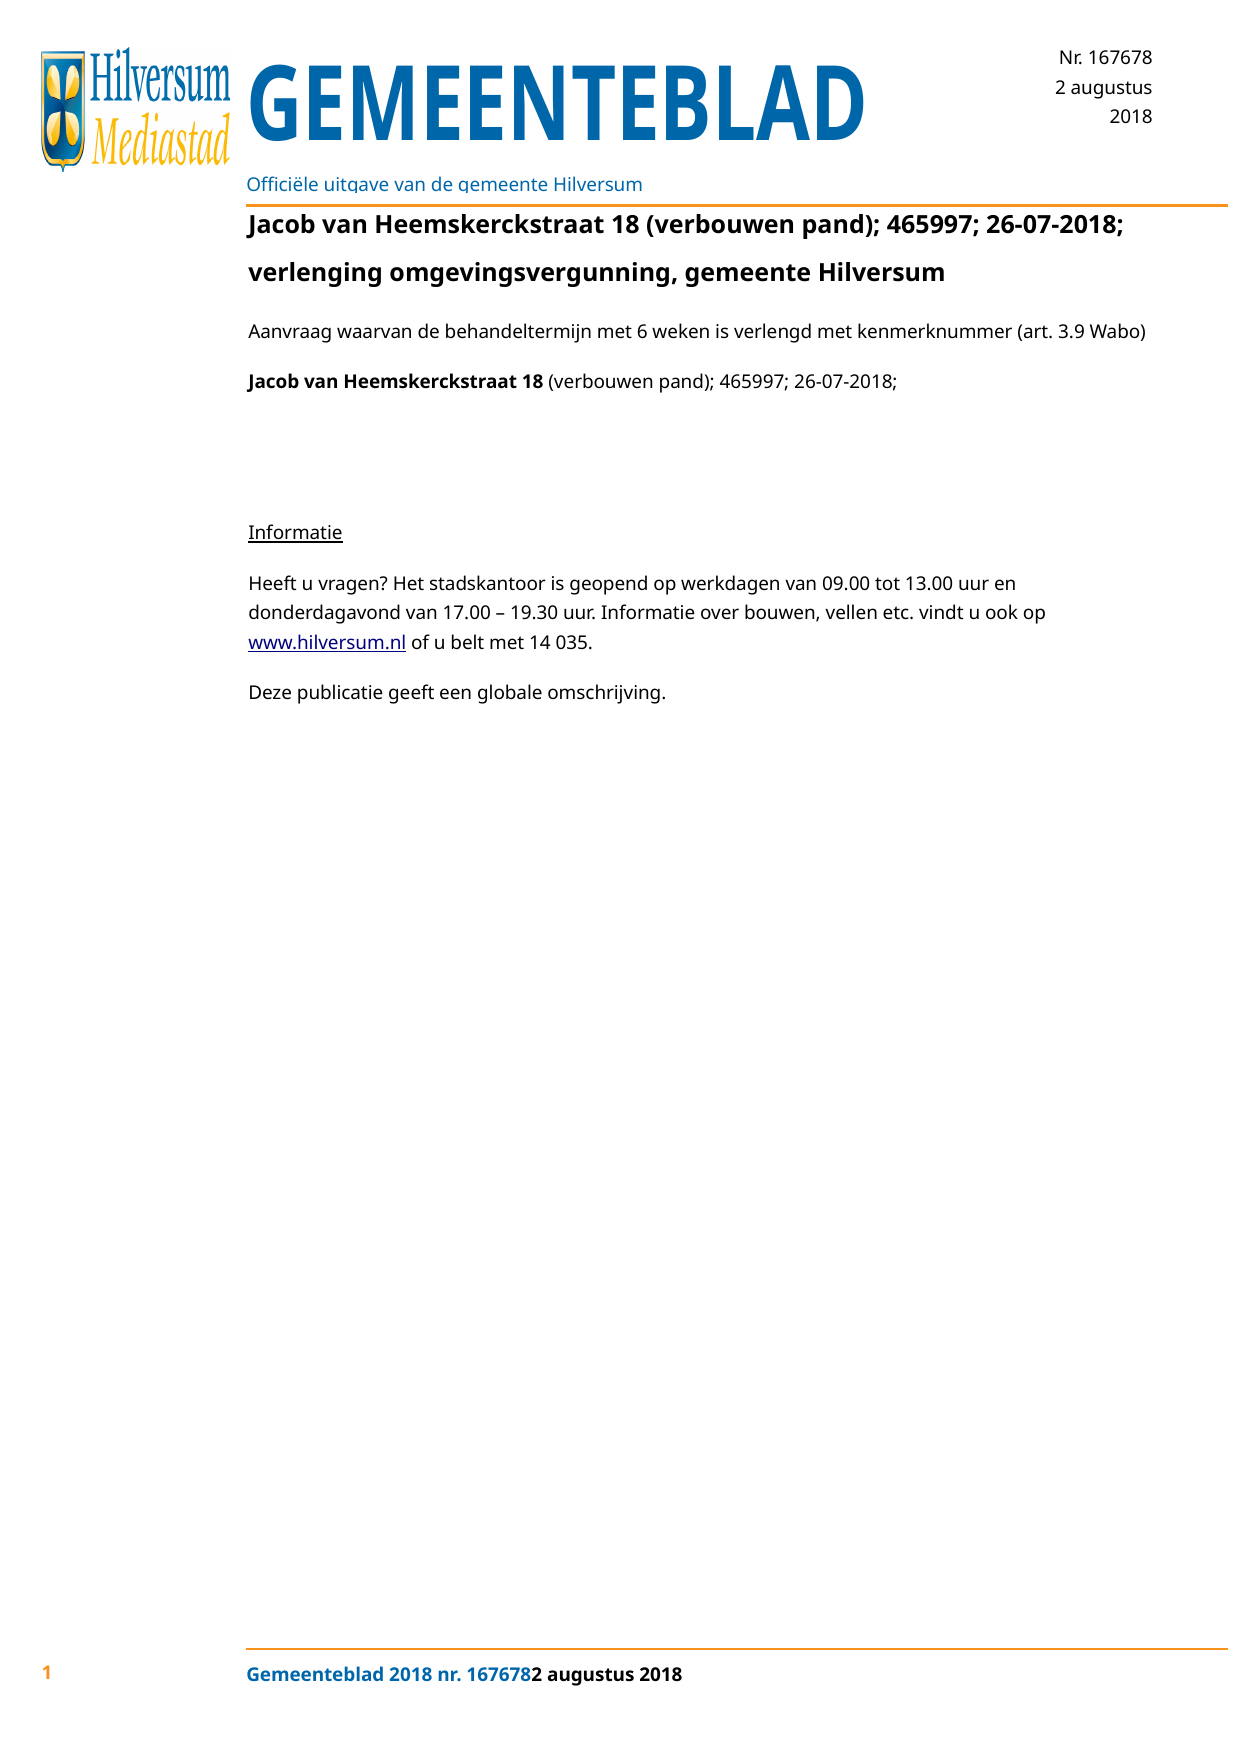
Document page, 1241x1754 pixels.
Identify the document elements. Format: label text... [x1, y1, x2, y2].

text Heeft u vragen? Het stadskantoor is geopend op werkdagen van 09.00 tot 13.00 uur en donderdagavond van 17.00 – 19.30 uur. Informatie over bouwen, vellen etc. vindt u ook op www.hilversum.nl of u belt met 14 035. [248, 570, 1152, 655]
text Informatie [248, 519, 1152, 545]
text Jacob van Heemskerckstraat 18 (verbouwen pand); 465997; 26-07-2018; verlenging omgevingsvergunning, gemeente Hilversum [248, 207, 1152, 288]
text Aanvraag waarvan de behandeltermijn met 6 weken is verlengd met kenmerknummer (art. 3.9 Wabo) [248, 318, 1152, 344]
text Deze publicatie geeft een globale omschrijving. [248, 679, 1152, 705]
text Jacob van Heemskerckstraat 18 (verbouwen pand); 465997; 26-07-2018; [248, 368, 1152, 394]
picture [41, 47, 231, 172]
